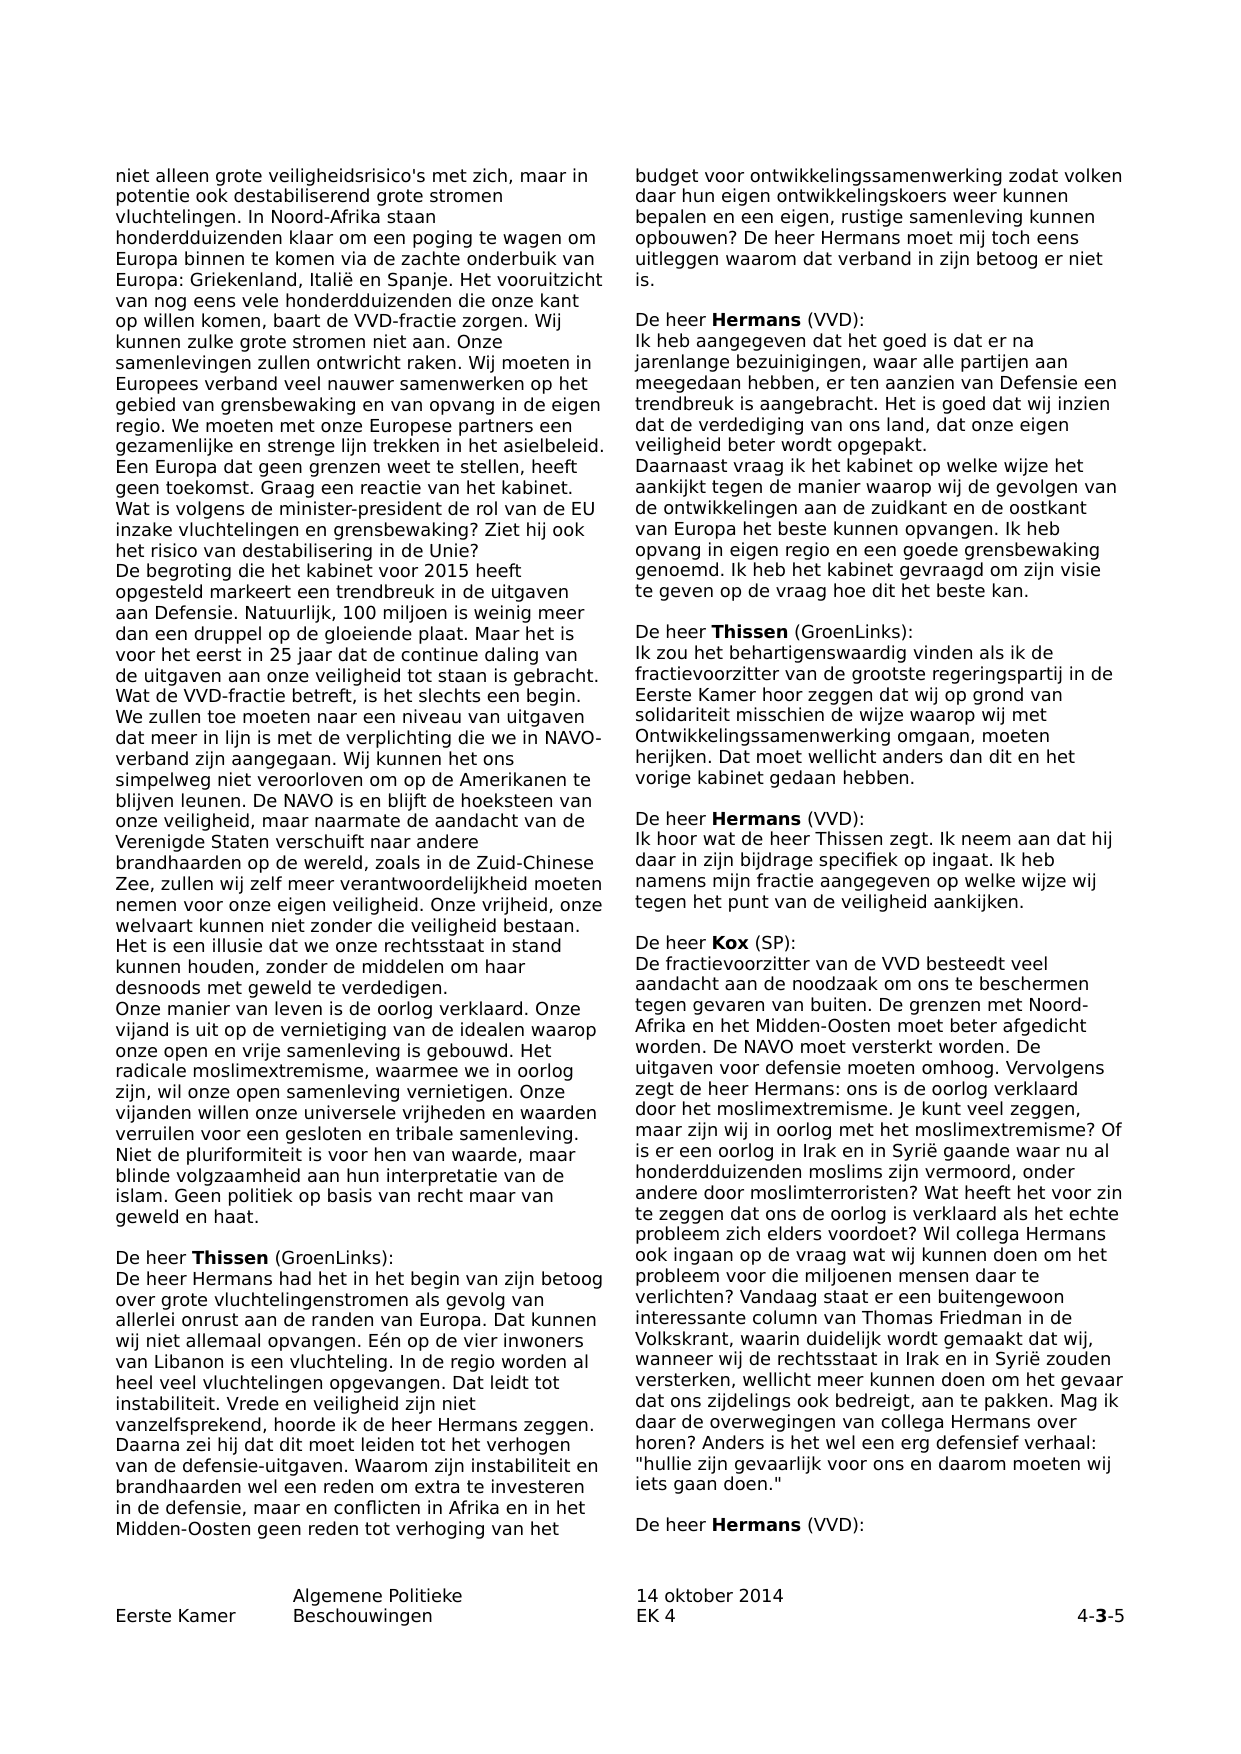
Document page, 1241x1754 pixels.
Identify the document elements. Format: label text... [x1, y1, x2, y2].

text De heer Thissen (GroenLinks): [635, 622, 1125, 643]
text niet alleen grote veiligheidsrisico's met zich, maar in potentie ook destabiliserend grote stromen vluchtelingen. In Noord-Afrika staan honderdduizenden klaar om een poging te wagen om Europa binnen te komen via de zachte onderbuik van Europa: Griekenland, Italië en Spanje. Het vooruitzicht van nog eens vele honderdduizenden die onze kant op willen komen, baart de VVD-fractie zorgen. Wij kunnen zulke grote stromen niet aan. Onze samenlevingen zullen ontwricht raken. Wij moeten in Europees verband veel nauwer samenwerken op het gebied van grensbewaking en van opvang in de eigen regio. We moeten met onze Europese partners een gezamenlijke en strenge lijn trekken in het asielbeleid. Een Europa dat geen grenzen weet te stellen, heeft geen toekomst. Graag een reactie van het kabinet. Wat is volgens de minister-president de rol van de EU inzake vluchtelingen en grensbewaking? Ziet hij ook het risico van destabilisering in de Unie? [115, 165, 605, 561]
text De heer Thissen (GroenLinks): [115, 1248, 605, 1268]
text Daarnaast vraag ik het kabinet op welke wijze het aankijkt tegen de manier waarop wij de gevolgen van de ontwikkelingen aan de zuidkant en de oostkant van Europa het beste kunnen opvangen. Ik heb opvang in eigen regio en een goede grensbewaking genoemd. Ik heb het kabinet gevraagd om zijn visie te geven op de vraag hoe dit het beste kan. [635, 456, 1125, 602]
text De fractievoorzitter van de VVD besteedt veel aandacht aan de noodzaak om ons te beschermen tegen gevaren van buiten. De grenzen met Noord-Afrika en het Midden-Oosten moet beter afgedicht worden. De NAVO moet versterkt worden. De uitgaven voor defensie moeten omhoog. Vervolgens zegt de heer Hermans: ons is de oorlog verklaard door het moslimextremisme. Je kunt veel zeggen, maar zijn wij in oorlog met het moslimextremisme? Of is er een oorlog in Irak en in Syrië gaande waar nu al honderdduizenden moslims zijn vermoord, onder andere door moslimterroristen? Wat heeft het voor zin te zeggen dat ons de oorlog is verklaard als het echte probleem zich elders voordoet? Wil collega Hermans ook ingaan op de vraag wat wij kunnen doen om het probleem voor die miljoenen mensen daar te verlichten? Vandaag staat er een buitengewoon interessante column van Thomas Friedman in de Volkskrant, waarin duidelijk wordt gemaakt dat wij, wanneer wij de rechtsstaat in Irak en in Syrië zouden versterken, wellicht meer kunnen doen om het gevaar dat ons zijdelings ook bedreigt, aan te pakken. Mag ik daar de overwegingen van collega Hermans over horen? Anders is het wel een erg defensief verhaal: "hullie zijn gevaarlijk voor ons en daarom moeten wij iets gaan doen." [635, 953, 1125, 1495]
text De heer Hermans (VVD): [635, 808, 1125, 829]
text De heer Hermans (VVD): [635, 310, 1125, 331]
text De heer Hermans (VVD): [635, 1515, 1125, 1536]
text budget voor ontwikkelingssamenwerking zodat volken daar hun eigen ontwikkelingskoers weer kunnen bepalen en een eigen, rustige samenleving kunnen opbouwen? De heer Hermans moet mij toch eens uitleggen waarom dat verband in zijn betoog er niet is. [635, 165, 1125, 290]
text De heer Hermans had het in het begin van zijn betoog over grote vluchtelingenstromen als gevolg van allerlei onrust aan de randen van Europa. Dat kunnen wij niet allemaal opvangen. Eén op de vier inwoners van Libanon is een vluchteling. In de regio worden al heel veel vluchtelingen opgevangen. Dat leidt tot instabiliteit. Vrede en veiligheid zijn niet vanzelfsprekend, hoorde ik de heer Hermans zeggen. Daarna zei hij dat dit moet leiden tot het verhogen van de defensie-uitgaven. Waarom zijn instabiliteit en brandhaarden wel een reden om extra te investeren in de defensie, maar en conflicten in Afrika en in het Midden-Oosten geen reden tot verhoging van het [115, 1268, 605, 1539]
text De begroting die het kabinet voor 2015 heeft opgesteld markeert een trendbreuk in de uitgaven aan Defensie. Natuurlijk, 100 miljoen is weinig meer dan een druppel op de gloeiende plaat. Maar het is voor het eerst in 25 jaar dat de continue daling van de uitgaven aan onze veiligheid tot staan is gebracht. Wat de VVD-fractie betreft, is het slechts een begin. We zullen toe moeten naar een niveau van uitgaven dat meer in lijn is met de verplichting die we in NAVO-verband zijn aangegaan. Wij kunnen het ons simpelweg niet veroorloven om op de Amerikanen te blijven leunen. De NAVO is en blijft de hoeksteen van onze veiligheid, maar naarmate de aandacht van de Verenigde Staten verschuift naar andere brandhaarden op de wereld, zoals in de Zuid-Chinese Zee, zullen wij zelf meer verantwoordelijkheid moeten nemen voor onze eigen veiligheid. Onze vrijheid, onze welvaart kunnen niet zonder die veiligheid bestaan. Het is een illusie dat we onze rechtsstaat in stand kunnen houden, zonder de middelen om haar desnoods met geweld te verdedigen. [115, 561, 605, 999]
text Ik heb aangegeven dat het goed is dat er na jarenlange bezuinigingen, waar alle partijen aan meegedaan hebben, er ten aanzien van Defensie een trendbreuk is aangebracht. Het is goed dat wij inzien dat de verdediging van ons land, dat onze eigen veiligheid beter wordt opgepakt. [635, 331, 1125, 456]
text De heer Kox (SP): [635, 932, 1125, 953]
text Ik zou het behartigenswaardig vinden als ik de fractievoorzitter van de grootste regeringspartij in de Eerste Kamer hoor zeggen dat wij op grond van solidariteit misschien de wijze waarop wij met Ontwikkelingssamenwerking omgaan, moeten herijken. Dat moet wellicht anders dan dit en het vorige kabinet gedaan hebben. [635, 643, 1125, 788]
text Onze manier van leven is de oorlog verklaard. Onze vijand is uit op de vernietiging van de idealen waarop onze open en vrije samenleving is gebouwd. Het radicale moslimextremisme, waarmee we in oorlog zijn, wil onze open samenleving vernietigen. Onze vijanden willen onze universele vrijheden en waarden verruilen voor een gesloten en tribale samenleving. Niet de pluriformiteit is voor hen van waarde, maar blinde volgzaamheid aan hun interpretatie van de islam. Geen politiek op basis van recht maar van geweld en haat. [115, 999, 605, 1228]
text Ik hoor wat de heer Thissen zegt. Ik neem aan dat hij daar in zijn bijdrage specifiek op ingaat. Ik heb namens mijn fractie aangegeven op welke wijze wij tegen het punt van de veiligheid aankijken. [635, 829, 1125, 912]
